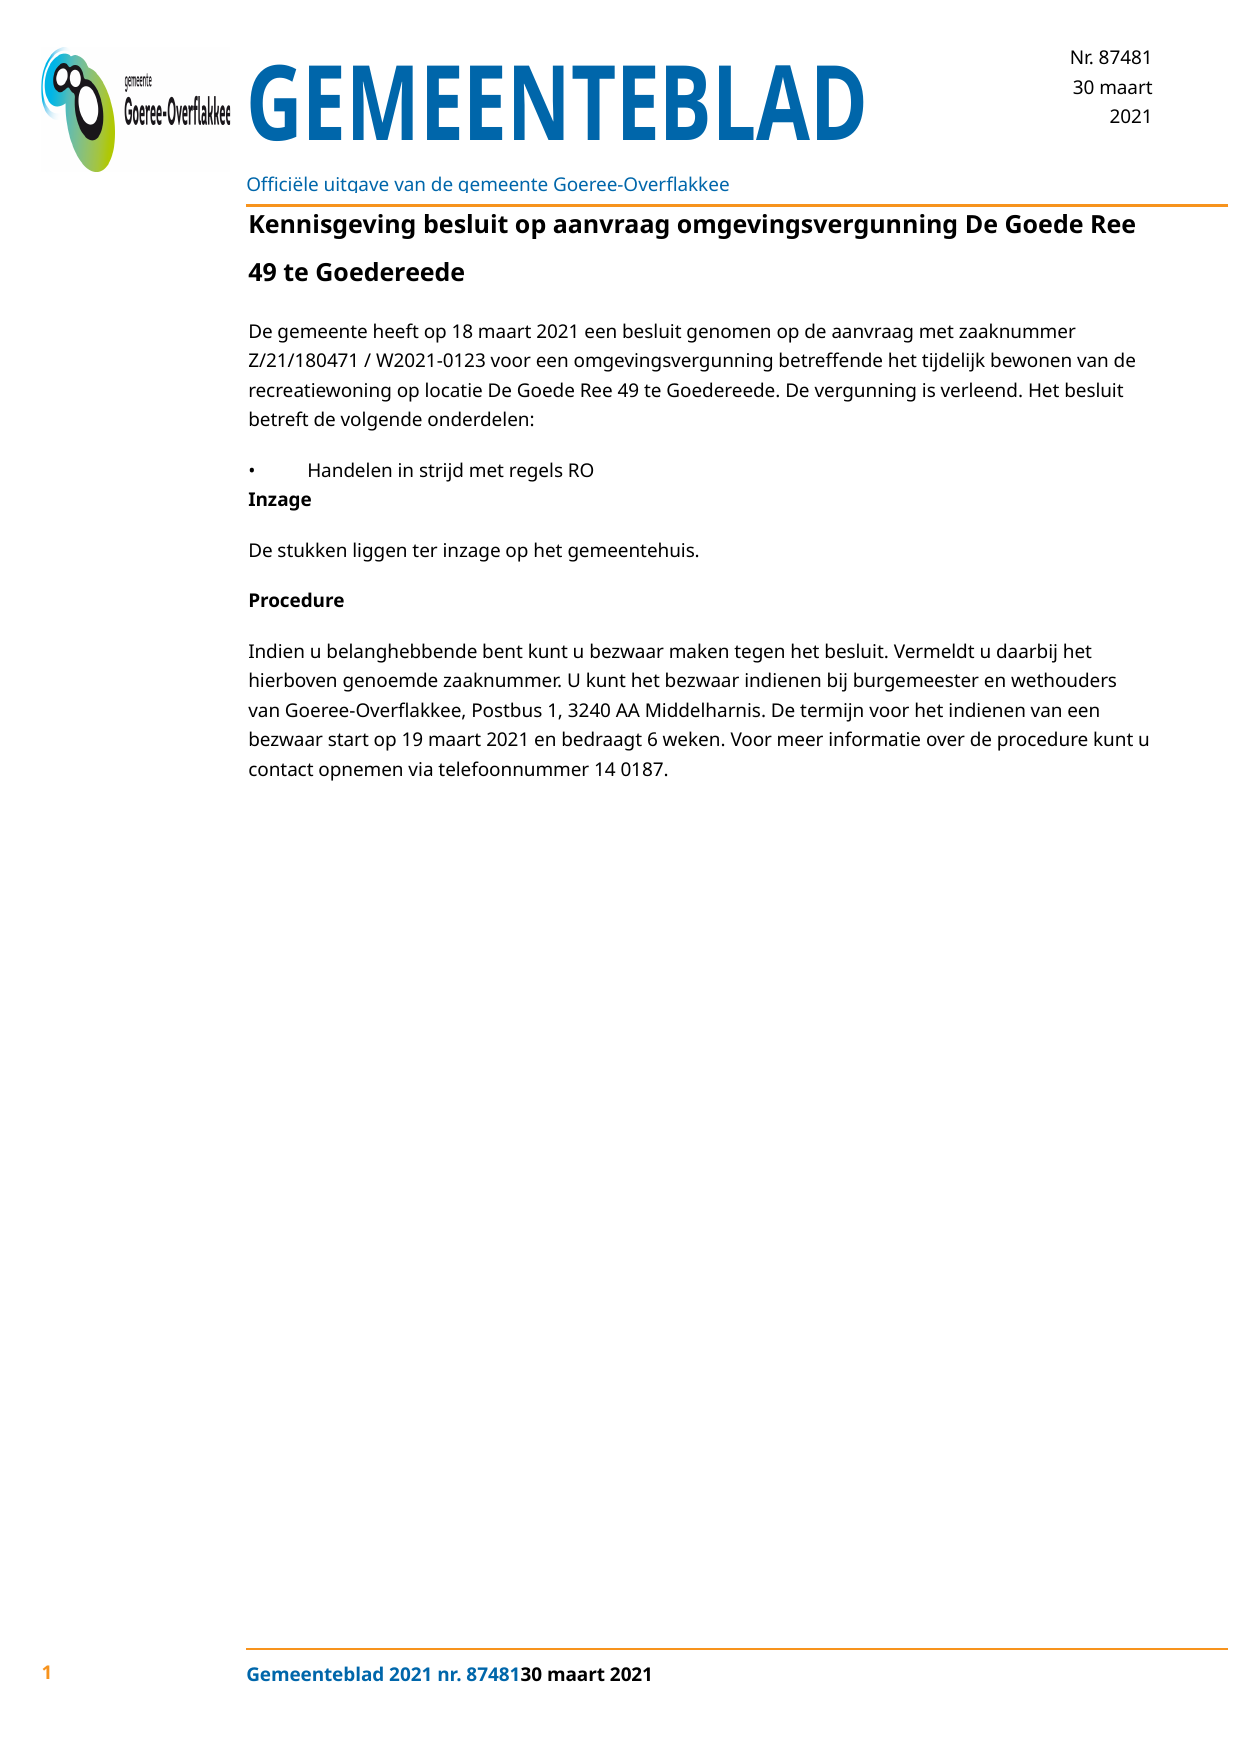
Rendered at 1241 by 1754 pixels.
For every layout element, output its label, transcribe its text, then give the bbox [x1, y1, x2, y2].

text Kennisgeving besluit op aanvraag omgevingsvergunning De Goede Ree 49 te Goedereede [248, 207, 1152, 288]
list Handelen in strijd met regels RO [248, 457, 1152, 483]
text Indien u belanghebbende bent kunt u bezwaar maken tegen het besluit. Vermeldt u daarbij het hierboven genoemde zaaknummer. U kunt het bezwaar indienen bij burgemeester en wethouders van Goeree-Overflakkee, Postbus 1, 3240 AA Middelharnis. De termijn voor het indienen van een bezwaar start op 19 maart 2021 en bedraagt 6 weken. Voor meer informatie over de procedure kunt u contact opnemen via telefoonnummer 14 0187. [248, 638, 1152, 782]
text Procedure [248, 587, 1152, 613]
picture [41, 47, 231, 172]
text De stukken liggen ter inzage op het gemeentehuis. [248, 537, 1152, 563]
text Inzage [248, 487, 1152, 512]
text De gemeente heeft op 18 maart 2021 een besluit genomen op de aanvraag met zaaknummer Z/21/180471 / W2021-0123 voor een omgevingsvergunning betreffende het tijdelijk bewonen van de recreatiewoning op locatie De Goede Ree 49 te Goedereede. De vergunning is verleend. Het besluit betreft de volgende onderdelen: [248, 318, 1152, 432]
